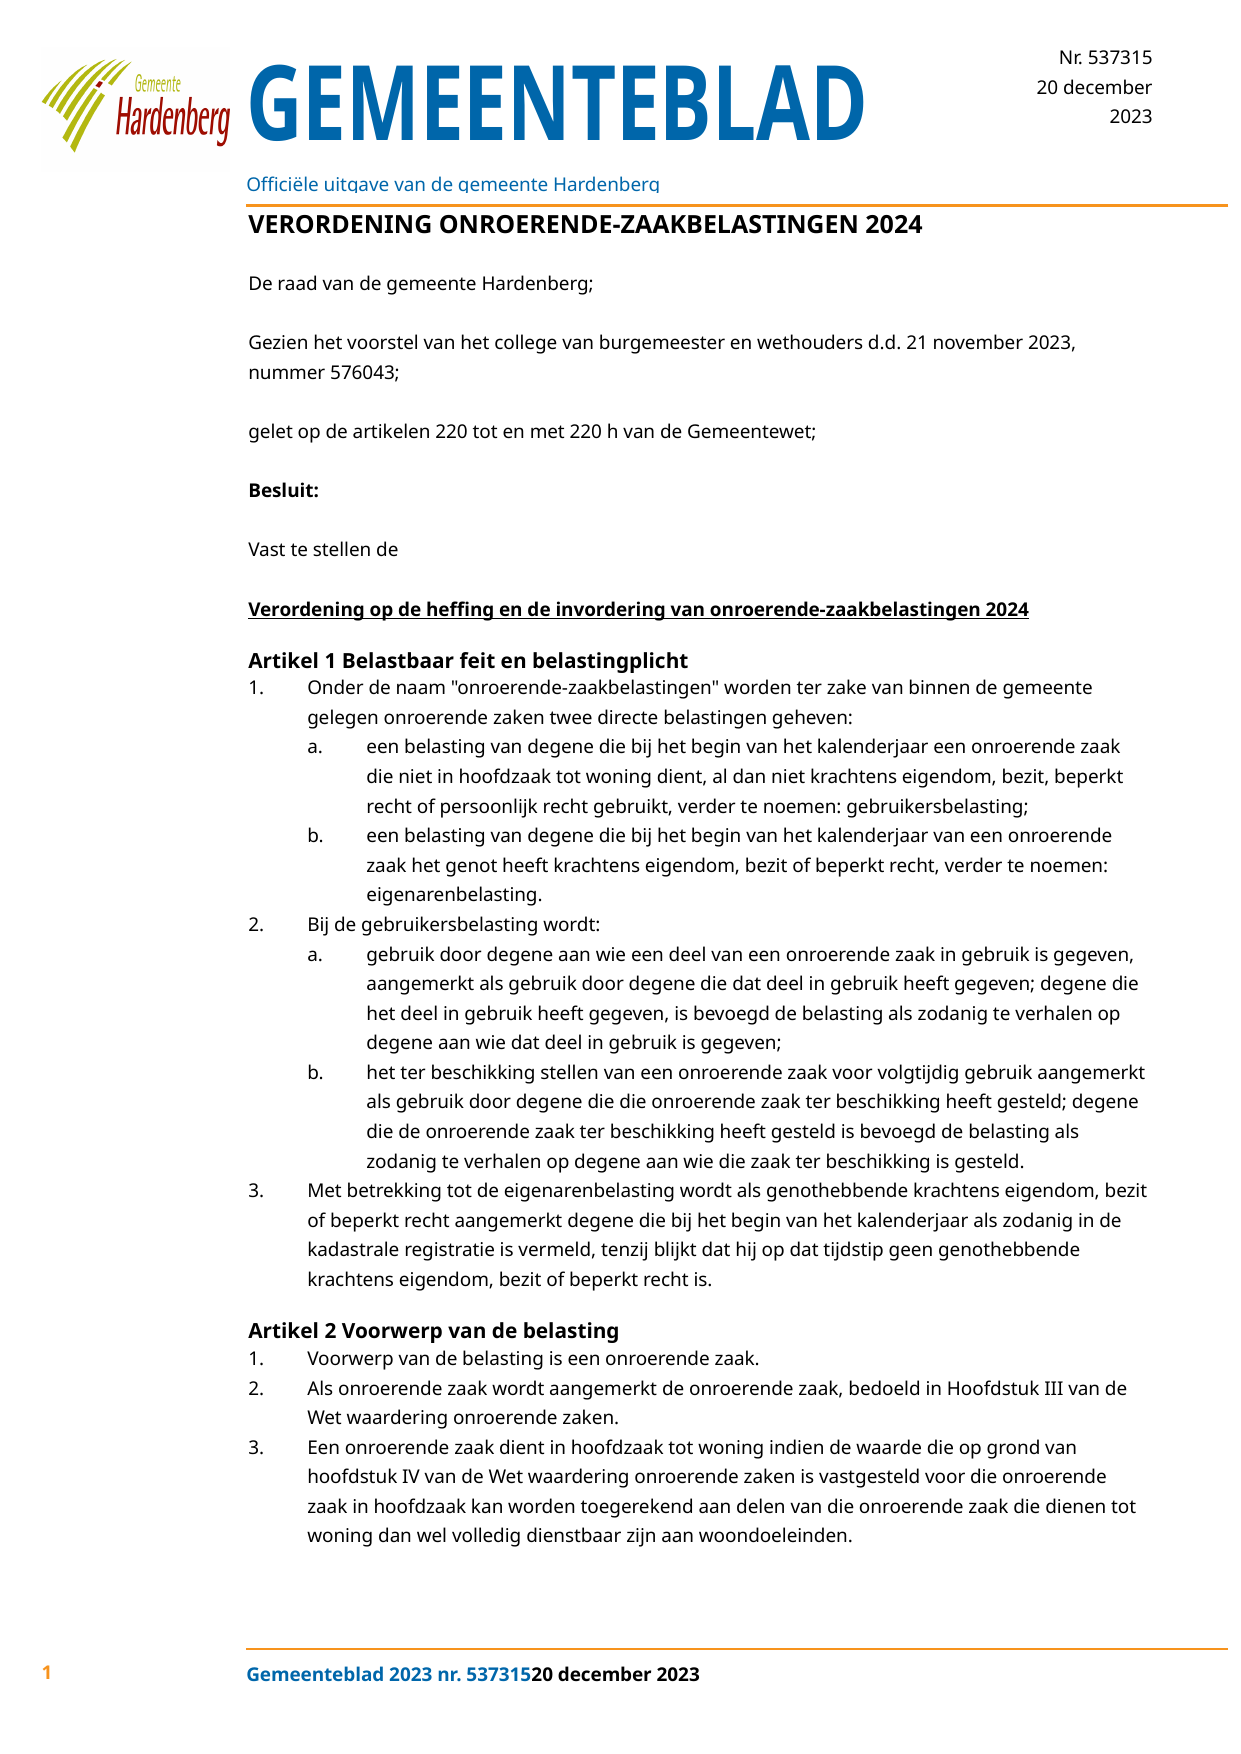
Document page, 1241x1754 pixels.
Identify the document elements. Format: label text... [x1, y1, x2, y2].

picture [41, 47, 231, 172]
text De raad van de gemeente Hardenberg; [248, 270, 1152, 296]
list een belasting van degene die bij het begin van het kalenderjaar van een onroerende zaak het genot heeft krachtens eigendom, bezit of beperkt recht, verder te noemen: eigenarenbelasting. [307, 822, 1152, 907]
text gelet op de artikelen 220 tot en met 220 h van de Gemeentewet; [248, 418, 1152, 444]
text Verordening op de heffing en de invordering van onroerende-zaakbelastingen 2024 [248, 596, 1152, 621]
text Artikel 2 Voorwerp van de belasting [248, 1317, 1152, 1345]
text Artikel 1 Belastbaar feit en belastingplicht [248, 646, 1152, 674]
list Bij de gebruikersbelasting wordt: [248, 911, 1152, 937]
list Met betrekking tot de eigenarenbelasting wordt als genothebbende krachtens eigendom, bezit of beperkt recht aangemerkt degene die bij het begin van het kalenderjaar als zodanig in de kadastrale registratie is vermeld, tenzij blijkt dat hij op dat tijdstip geen genothebbende krachtens eigendom, bezit of beperkt recht is. [248, 1177, 1152, 1292]
text Besluit: [248, 477, 1152, 503]
text Vast te stellen de [248, 537, 1152, 562]
list Als onroerende zaak wordt aangemerkt de onroerende zaak, bedoeld in Hoofdstuk III van de Wet waardering onroerende zaken. [248, 1375, 1152, 1430]
list het ter beschikking stellen van een onroerende zaak voor volgtijdig gebruik aangemerkt als gebruik door degene die die onroerende zaak ter beschikking heeft gesteld; degene die de onroerende zaak ter beschikking heeft gesteld is bevoegd de belasting als zodanig te verhalen op degene aan wie die zaak ter beschikking is gesteld. [307, 1059, 1152, 1174]
list een belasting van degene die bij het begin van het kalenderjaar een onroerende zaak die niet in hoofdzaak tot woning dient, al dan niet krachtens eigendom, bezit, beperkt recht of persoonlijk recht gebruikt, verder te noemen: gebruikersbelasting; [307, 734, 1152, 819]
list Onder de naam "onroerende-zaakbelastingen" worden ter zake van binnen de gemeente gelegen onroerende zaken twee directe belastingen geheven: [248, 674, 1152, 730]
list Een onroerende zaak dient in hoofdzaak tot woning indien de waarde die op grond van hoofdstuk IV van de Wet waardering onroerende zaken is vastgesteld voor die onroerende zaak in hoofdzaak kan worden toegerekend aan delen van die onroerende zaak die dienen tot woning dan wel volledig dienstbaar zijn aan woondoeleinden. [248, 1434, 1152, 1548]
list Voorwerp van de belasting is een onroerende zaak. [248, 1345, 1152, 1371]
text VERORDENING ONROERENDE-ZAAKBELASTINGEN 2024 [248, 207, 1152, 241]
text Gezien het voorstel van het college van burgemeester en wethouders d.d. 21 november 2023, nummer 576043; [248, 329, 1152, 385]
list gebruik door degene aan wie een deel van een onroerende zaak in gebruik is gegeven, aangemerkt als gebruik door degene die dat deel in gebruik heeft gegeven; degene die het deel in gebruik heeft gegeven, is bevoegd de belasting als zodanig te verhalen op degene aan wie dat deel in gebruik is gegeven; [307, 941, 1152, 1055]
